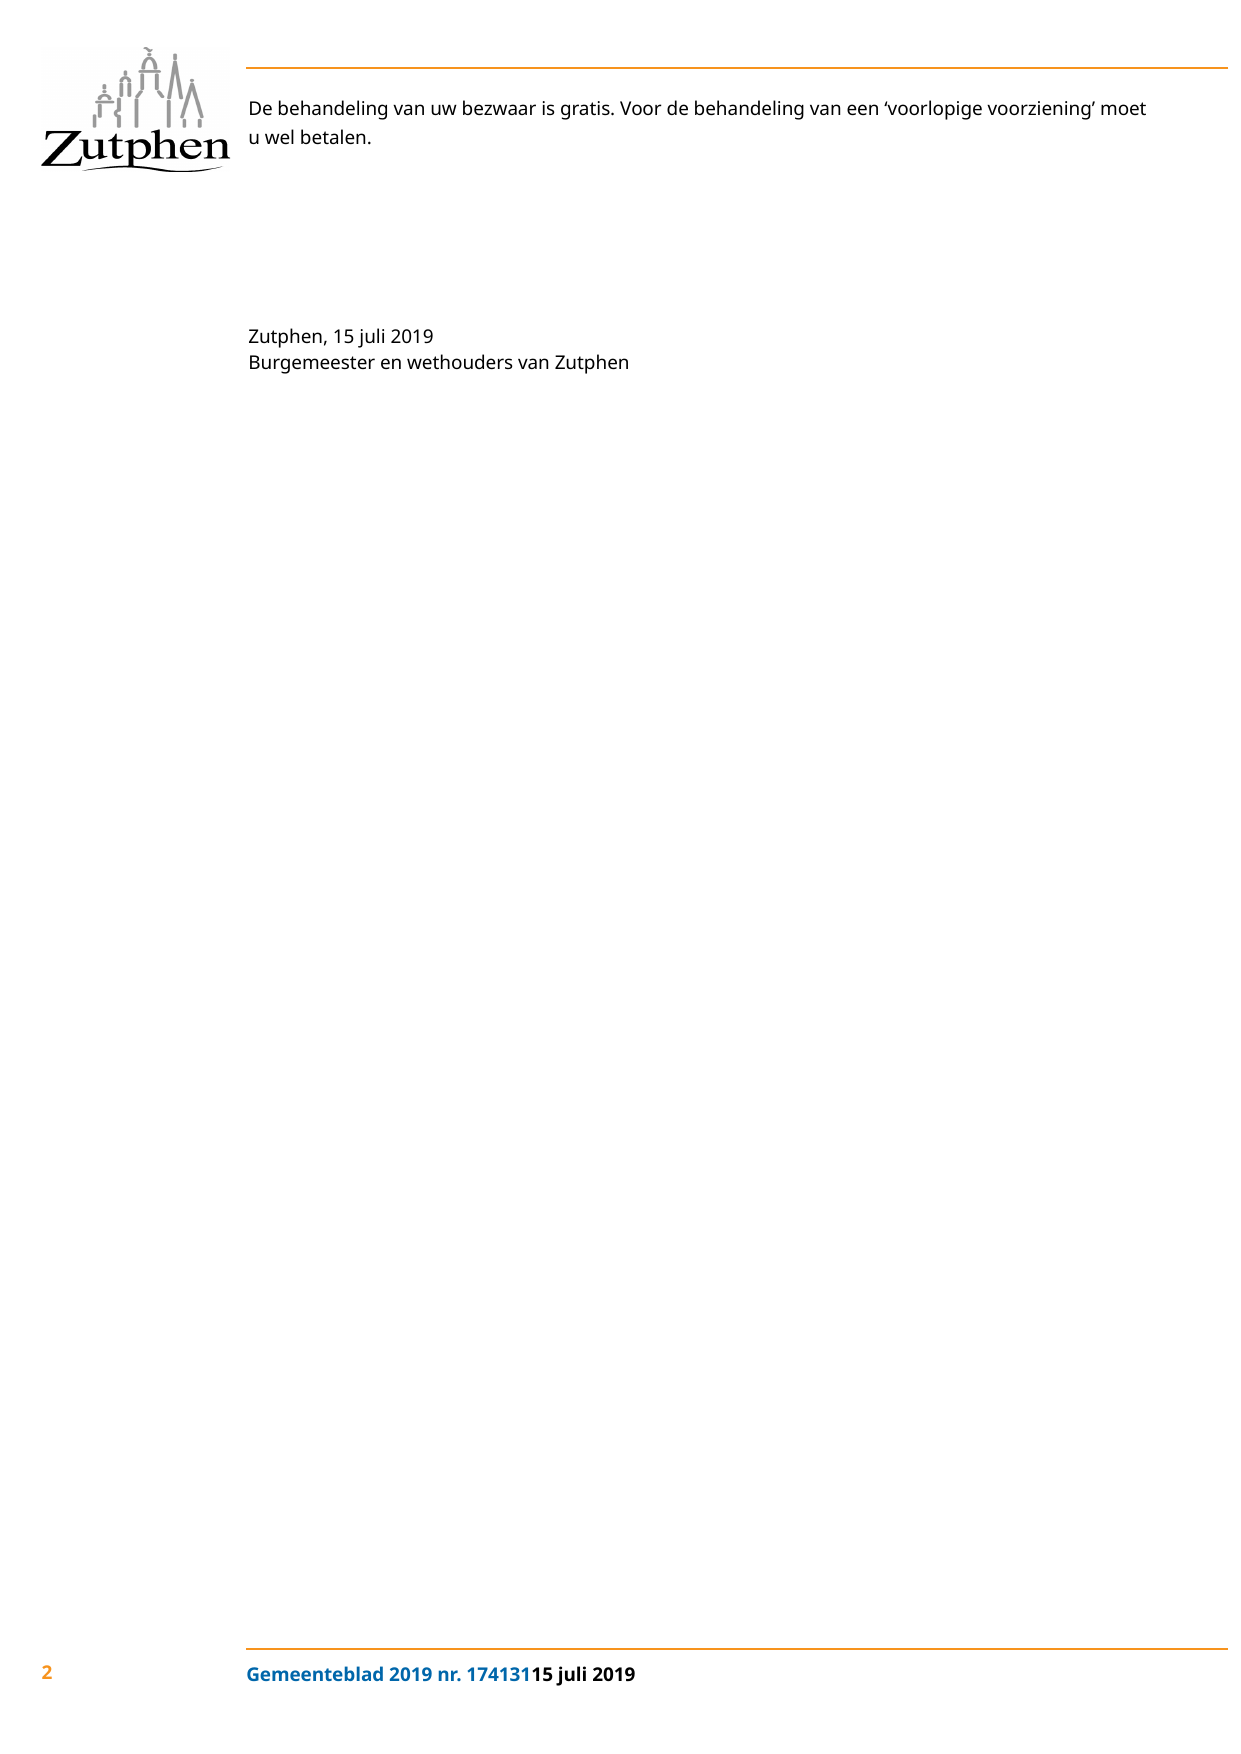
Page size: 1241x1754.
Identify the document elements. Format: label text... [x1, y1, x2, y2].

text Zutphen, 15 juli 2019 [248, 323, 1152, 349]
picture [41, 47, 231, 172]
text Burgemeester en wethouders van Zutphen [248, 349, 1152, 375]
text De behandeling van uw bezwaar is gratis. Voor de behandeling van een ‘voorlopige voorziening’ moet u wel betalen. [248, 95, 1152, 150]
